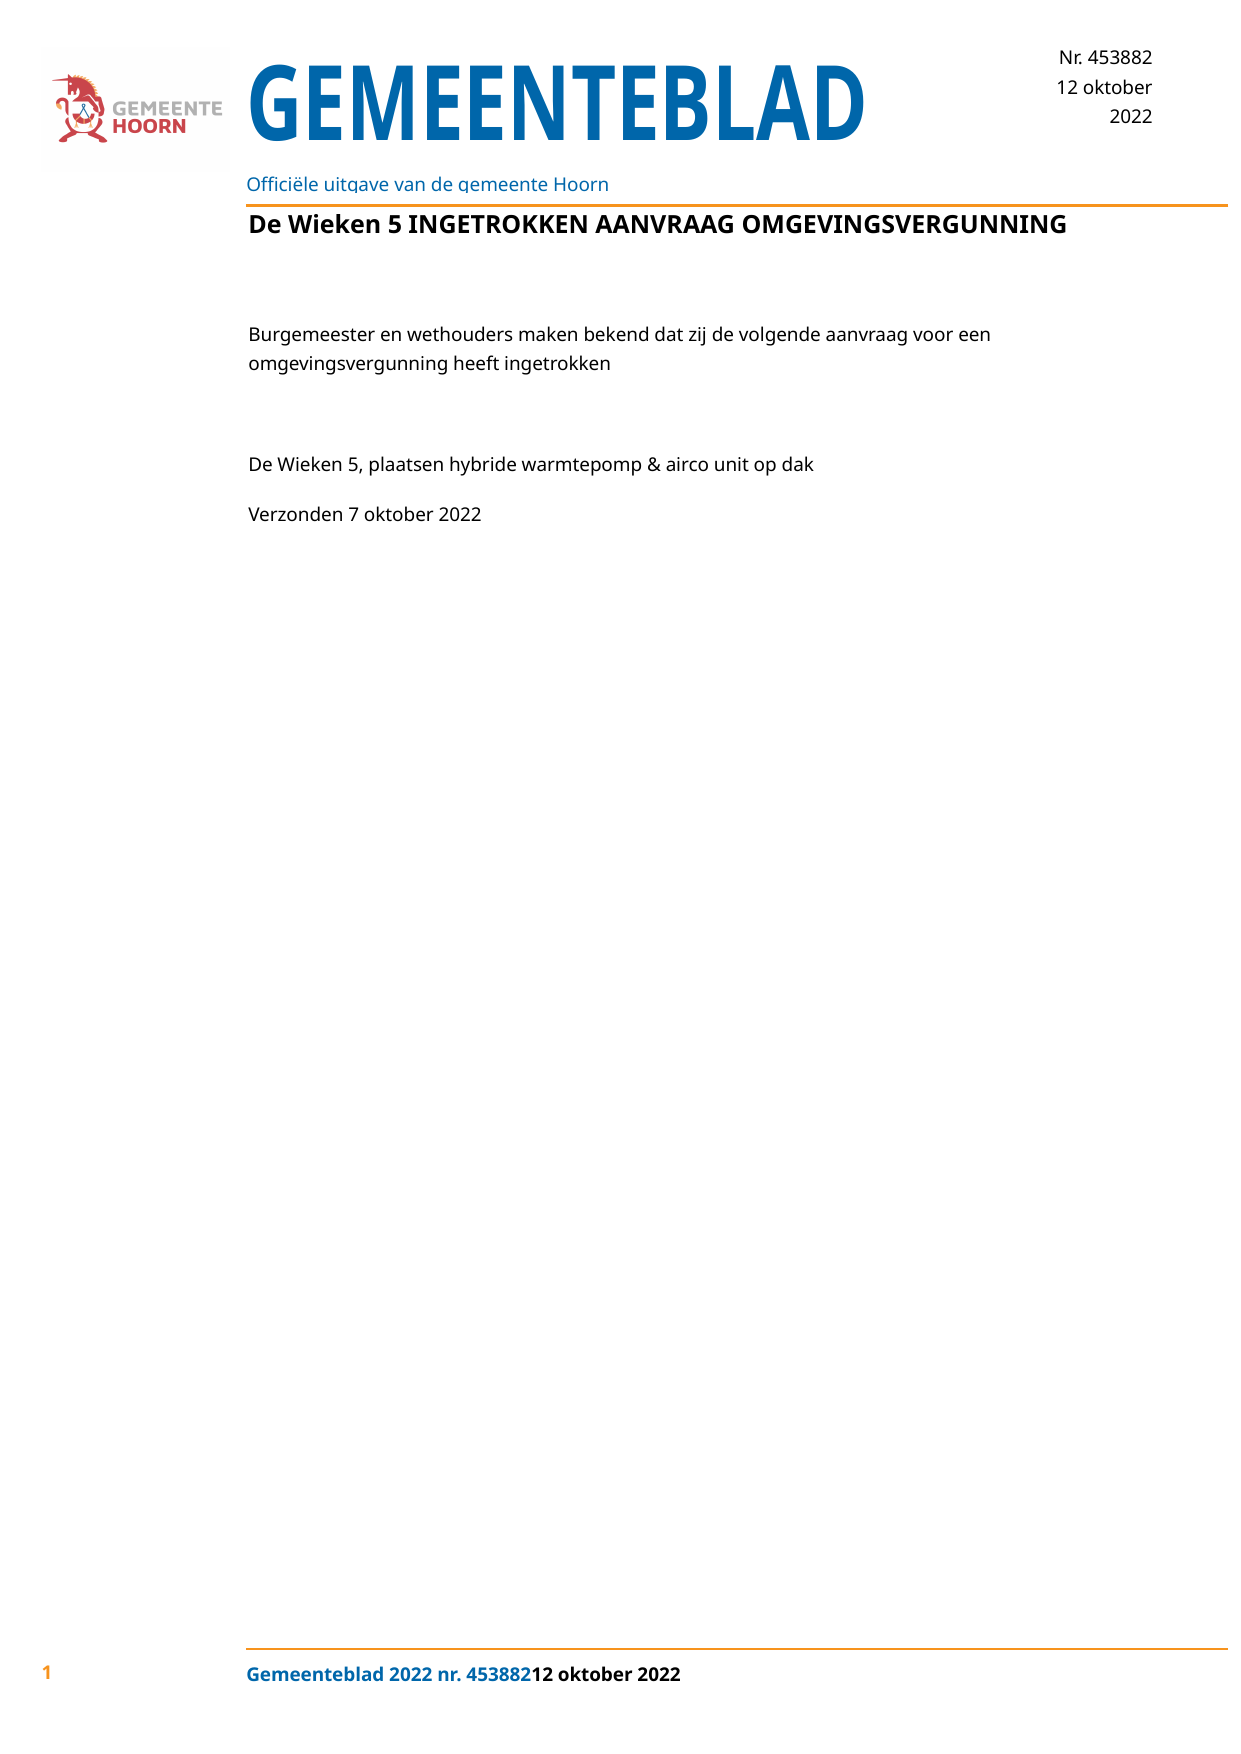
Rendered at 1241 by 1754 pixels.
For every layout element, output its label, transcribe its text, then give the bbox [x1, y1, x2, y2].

picture [41, 47, 231, 172]
text De Wieken 5, plaatsen hybride warmtepomp & airco unit op dak [248, 451, 1152, 477]
text Burgemeester en wethouders maken bekend dat zij de volgende aanvraag voor een omgevingsvergunning heeft ingetrokken [248, 321, 1152, 376]
text De Wieken 5 INGETROKKEN AANVRAAG OMGEVINGSVERGUNNING [248, 207, 1152, 241]
text Verzonden 7 oktober 2022 [248, 502, 1152, 527]
